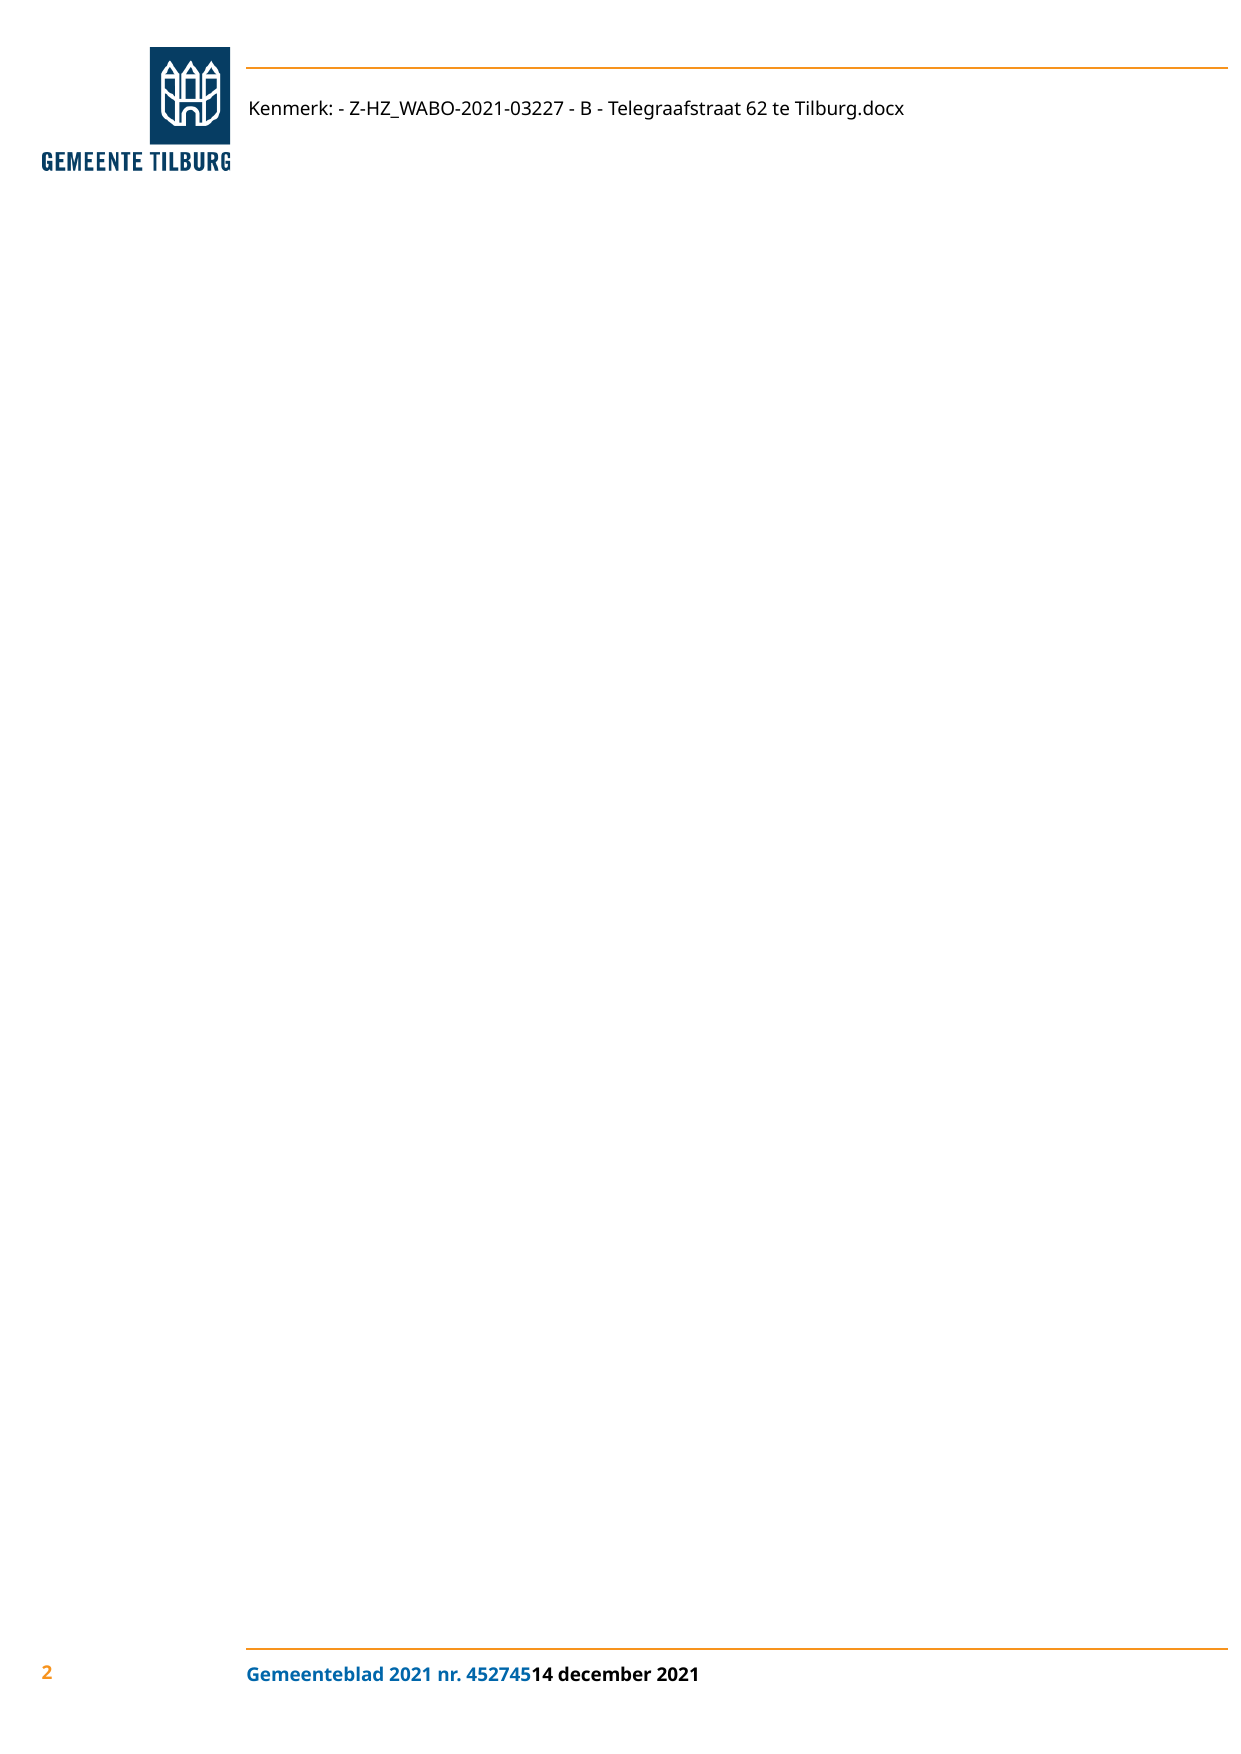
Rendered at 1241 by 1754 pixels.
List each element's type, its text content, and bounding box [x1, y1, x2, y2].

text Kenmerk: - Z-HZ_WABO-2021-03227 - B - Telegraafstraat 62 te Tilburg.docx [248, 95, 1152, 121]
picture [41, 47, 231, 172]
